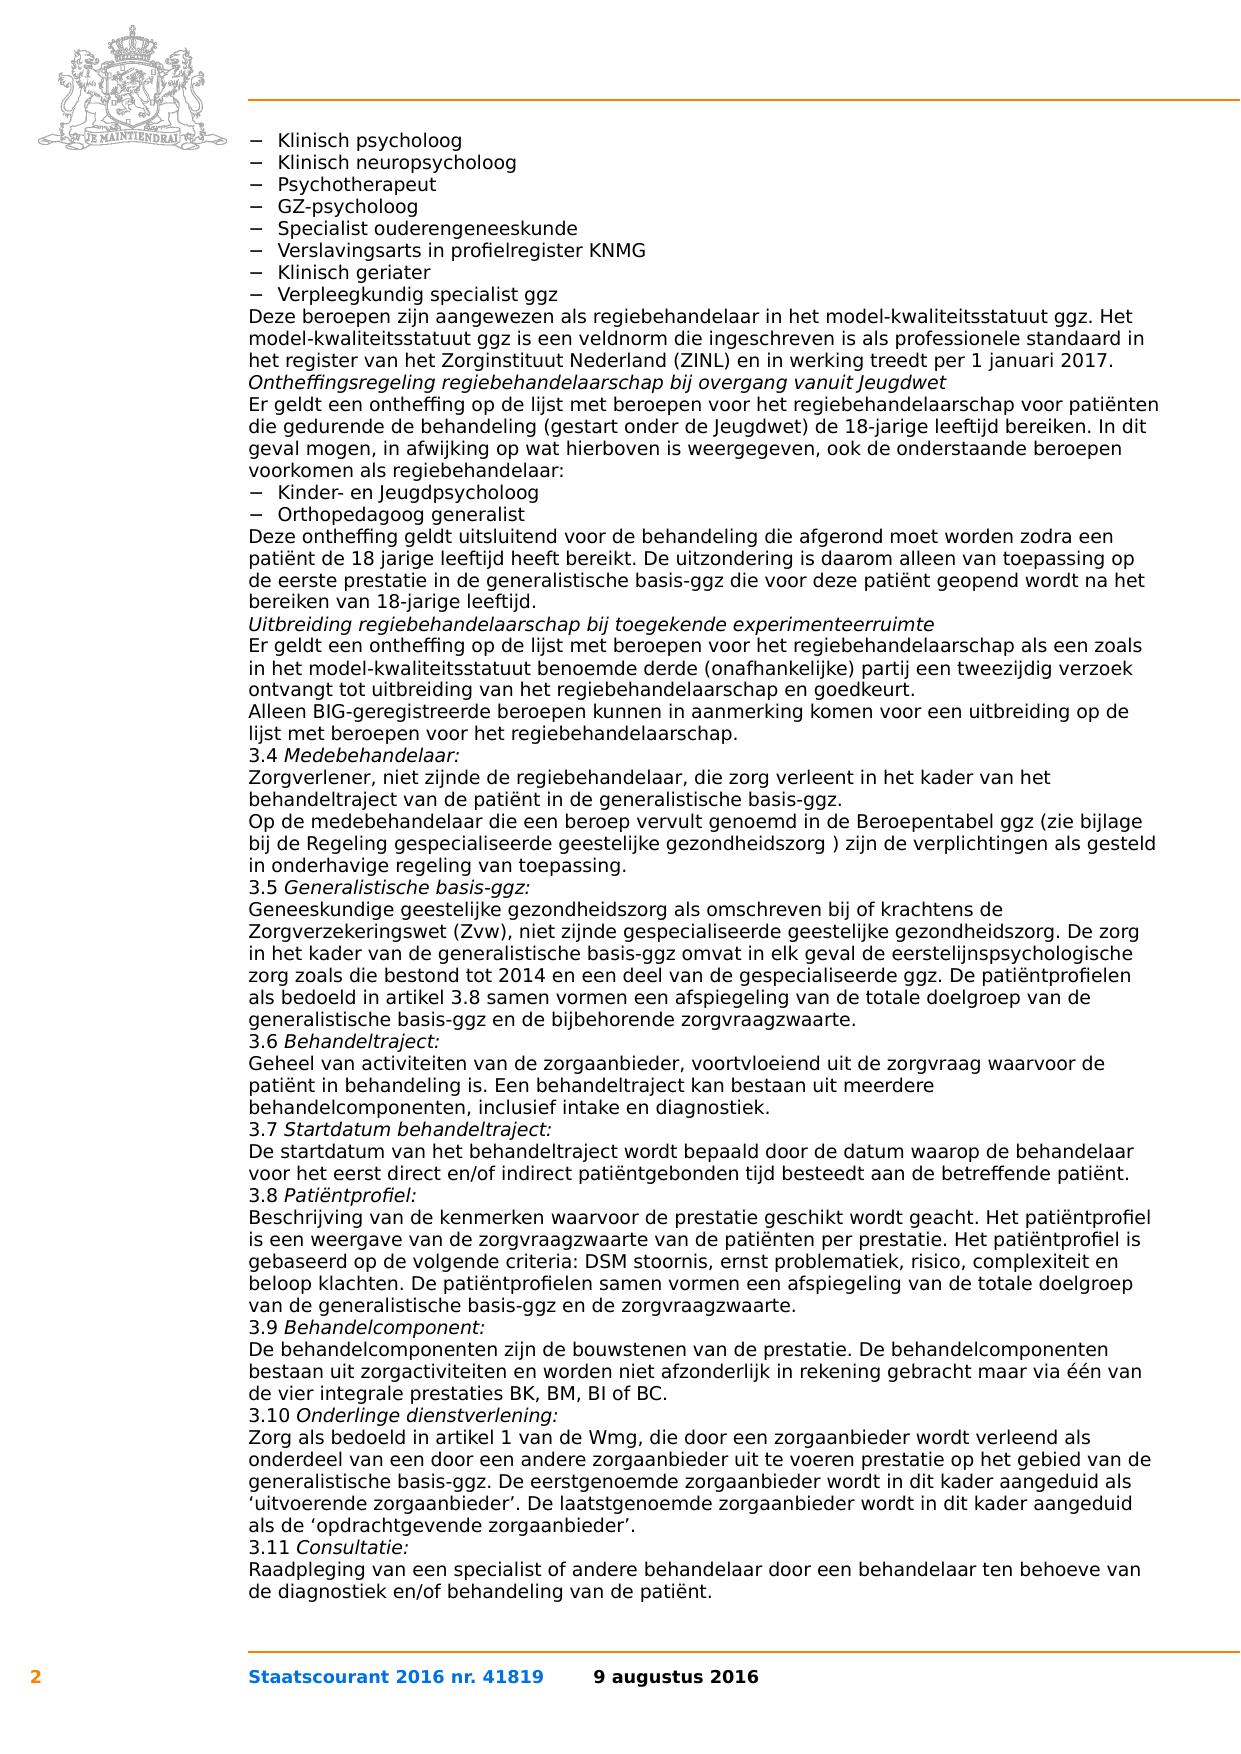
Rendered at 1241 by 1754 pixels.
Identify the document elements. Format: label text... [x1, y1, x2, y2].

text 3.11 Consultatie: [248, 1537, 1163, 1558]
text − Klinisch geriater [248, 262, 1163, 284]
text De startdatum van het behandeltraject wordt bepaald door de datum waarop de behandelaar voor het eerst direct en/of indirect patiëntgebonden tijd besteedt aan de betreffende patiënt. [248, 1141, 1163, 1185]
text − Verslavingsarts in profielregister KNMG [248, 240, 1163, 262]
text Uitbreiding regiebehandelaarschap bij toegekende experimenteerruimte [248, 613, 1163, 635]
text − Orthopedagoog generalist [248, 503, 1163, 526]
text 3.9 Behandelcomponent: [248, 1317, 1163, 1339]
text Op de medebehandelaar die een beroep vervult genoemd in de Beroepentabel ggz (zie bijlage bij de Regeling gespecialiseerde geestelijke gezondheidszorg ) zijn de verplichtingen als gesteld in onderhavige regeling van toepassing. [248, 811, 1163, 877]
text Zorgverlener, niet zijnde de regiebehandelaar, die zorg verleent in het kader van het behandeltraject van de patiënt in de generalistische basis-ggz. [248, 767, 1163, 811]
text − Psychotherapeut [248, 174, 1163, 196]
text Er geldt een ontheffing op de lijst met beroepen voor het regiebehandelaarschap voor patiënten die gedurende de behandeling (gestart onder de Jeugdwet) de 18-jarige leeftijd bereiken. In dit geval mogen, in afwijking op wat hierboven is weergegeven, ook de onderstaande beroepen voorkomen als regiebehandelaar: [248, 394, 1163, 482]
text Ontheffingsregeling regiebehandelaarschap bij overgang vanuit Jeugdwet [248, 372, 1163, 394]
text 3.8 Patiëntprofiel: [248, 1185, 1163, 1207]
text Deze ontheffing geldt uitsluitend voor de behandeling die afgerond moet worden zodra een patiënt de 18 jarige leeftijd heeft bereikt. De uitzondering is daarom alleen van toepassing op de eerste prestatie in de generalistische basis-ggz die voor deze patiënt geopend wordt na het bereiken van 18-jarige leeftijd. [248, 526, 1163, 613]
text Geneeskundige geestelijke gezondheidszorg als omschreven bij of krachtens de Zorgverzekeringswet (Zvw), niet zijnde gespecialiseerde geestelijke gezondheidszorg. De zorg in het kader van de generalistische basis-ggz omvat in elk geval de eerstelijnspsychologische zorg zoals die bestond tot 2014 en een deel van de gespecialiseerde ggz. De patiëntprofielen als bedoeld in artikel 3.8 samen vormen een afspiegeling van de totale doelgroep van de generalistische basis-ggz en de bijbehorende zorgvraagzwaarte. [248, 899, 1163, 1031]
text 3.6 Behandeltraject: [248, 1031, 1163, 1053]
picture [38, 25, 227, 150]
text − Verpleegkundig specialist ggz [248, 284, 1163, 306]
text Zorg als bedoeld in artikel 1 van de Wmg, die door een zorgaanbieder wordt verleend als onderdeel van een door een andere zorgaanbieder uit te voeren prestatie op het gebied van de generalistische basis-ggz. De eerstgenoemde zorgaanbieder wordt in dit kader aangeduid als ‘uitvoerende zorgaanbieder’. De laatstgenoemde zorgaanbieder wordt in dit kader aangeduid als de ‘opdrachtgevende zorgaanbieder’. [248, 1427, 1163, 1537]
text − GZ-psycholoog [248, 196, 1163, 218]
text 3.4 Medebehandelaar: [248, 745, 1163, 767]
text Beschrijving van de kenmerken waarvoor de prestatie geschikt wordt geacht. Het patiëntprofiel is een weergave van de zorgvraagzwaarte van de patiënten per prestatie. Het patiëntprofiel is gebaseerd op de volgende criteria: DSM stoornis, ernst problematiek, risico, complexiteit en beloop klachten. De patiëntprofielen samen vormen een afspiegeling van de totale doelgroep van de generalistische basis-ggz en de zorgvraagzwaarte. [248, 1207, 1163, 1317]
text Deze beroepen zijn aangewezen als regiebehandelaar in het model-kwaliteitsstatuut ggz. Het model-kwaliteitsstatuut ggz is een veldnorm die ingeschreven is als professionele standaard in het register van het Zorginstituut Nederland (ZINL) en in werking treedt per 1 januari 2017. [248, 306, 1163, 372]
text − Klinisch neuropsycholoog [248, 152, 1163, 174]
text 3.5 Generalistische basis-ggz: [248, 877, 1163, 899]
text Er geldt een ontheffing op de lijst met beroepen voor het regiebehandelaarschap als een zoals in het model-kwaliteitsstatuut benoemde derde (onafhankelijke) partij een tweezijdig verzoek ontvangt tot uitbreiding van het regiebehandelaarschap en goedkeurt. [248, 635, 1163, 701]
text Alleen BIG-geregistreerde beroepen kunnen in aanmerking komen voor een uitbreiding op de lijst met beroepen voor het regiebehandelaarschap. [248, 701, 1163, 745]
text Raadpleging van een specialist of andere behandelaar door een behandelaar ten behoeve van de diagnostiek en/of behandeling van de patiënt. [248, 1558, 1163, 1602]
text − Specialist ouderengeneeskunde [248, 218, 1163, 240]
text 3.7 Startdatum behandeltraject: [248, 1119, 1163, 1141]
text Geheel van activiteiten van de zorgaanbieder, voortvloeiend uit de zorgvraag waarvoor de patiënt in behandeling is. Een behandeltraject kan bestaan uit meerdere behandelcomponenten, inclusief intake en diagnostiek. [248, 1053, 1163, 1119]
text − Kinder- en Jeugdpsycholoog [248, 482, 1163, 503]
text − Klinisch psycholoog [248, 130, 1163, 152]
text 3.10 Onderlinge dienstverlening: [248, 1405, 1163, 1427]
text De behandelcomponenten zijn de bouwstenen van de prestatie. De behandelcomponenten bestaan uit zorgactiviteiten en worden niet afzonderlijk in rekening gebracht maar via één van de vier integrale prestaties BK, BM, BI of BC. [248, 1339, 1163, 1405]
